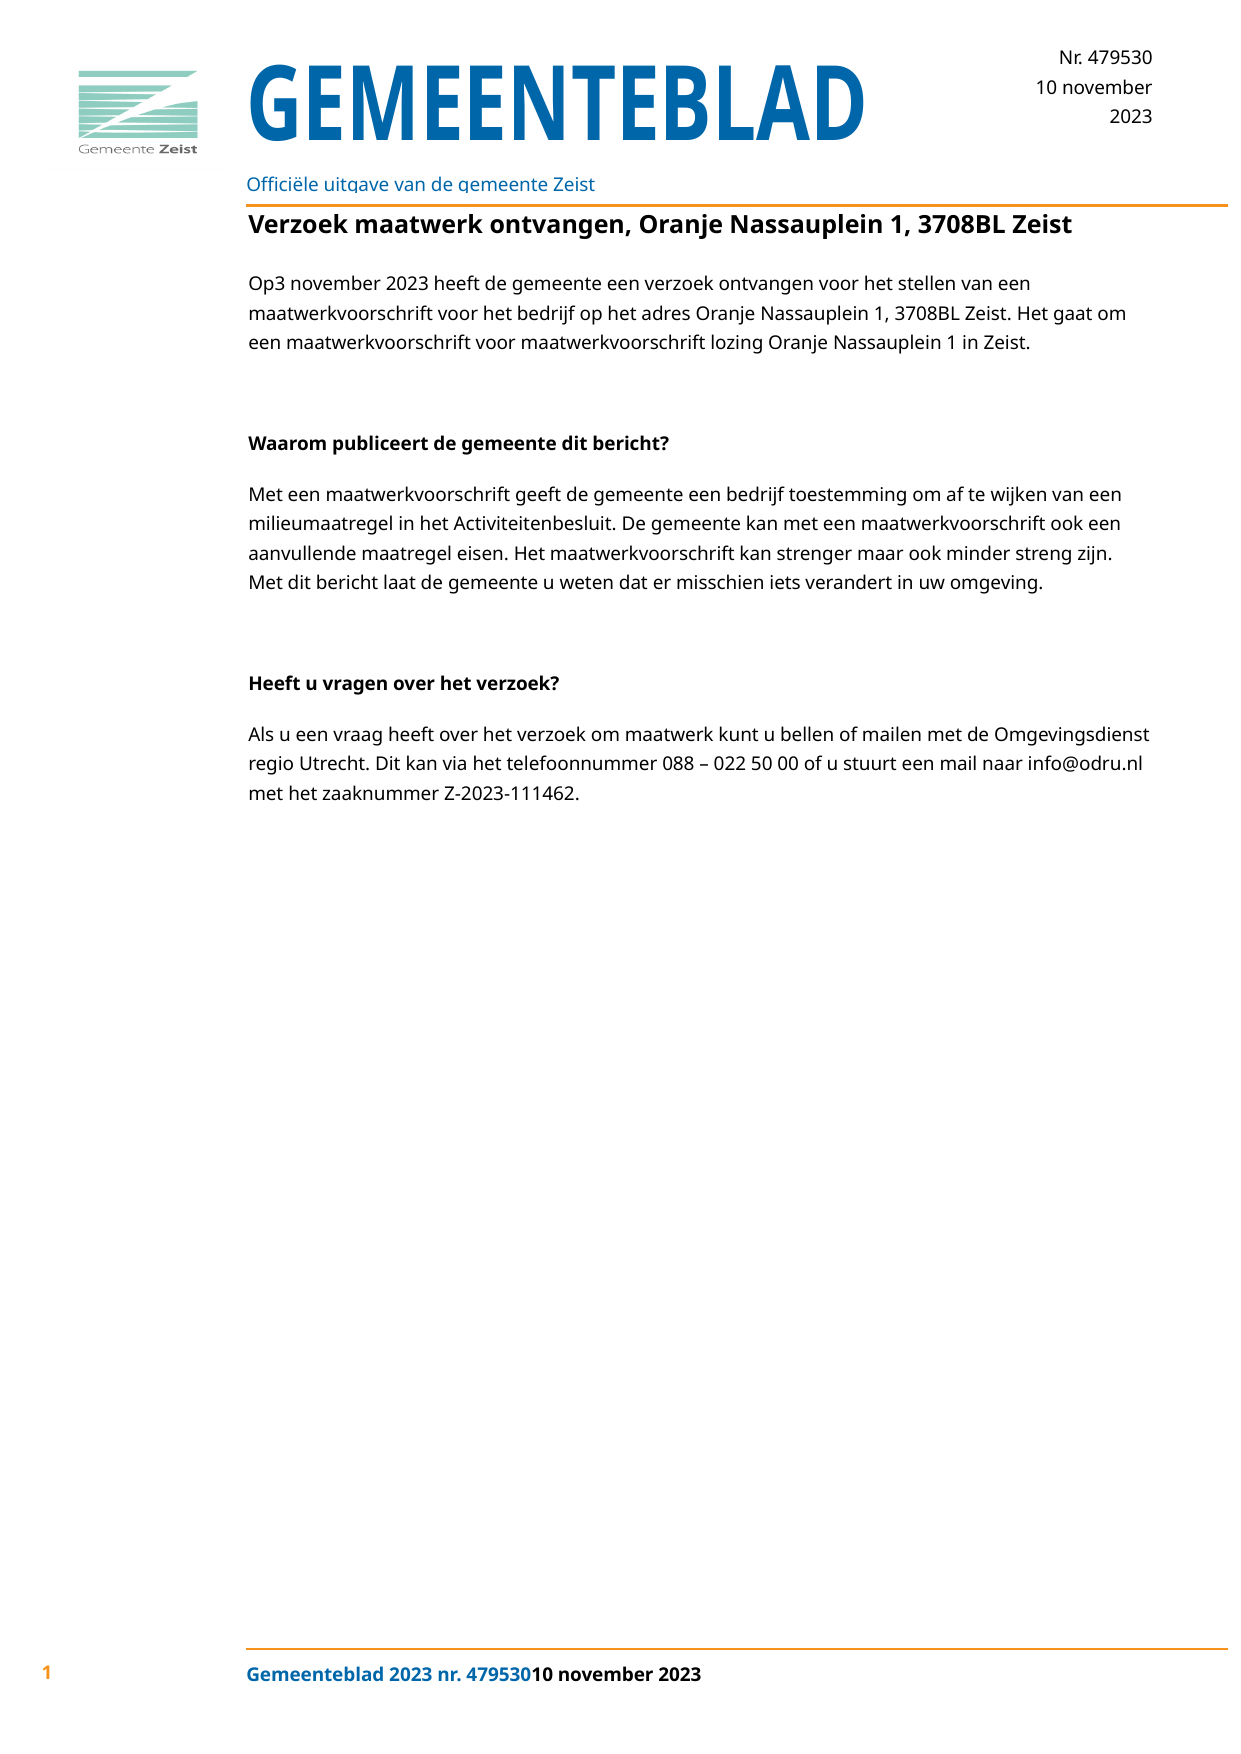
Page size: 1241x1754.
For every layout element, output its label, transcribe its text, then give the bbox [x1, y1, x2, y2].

text Op3 november 2023 heeft de gemeente een verzoek ontvangen voor het stellen van een maatwerkvoorschrift voor het bedrijf op het adres Oranje Nassauplein 1, 3708BL Zeist. Het gaat om een maatwerkvoorschrift voor maatwerkvoorschrift lozing Oranje Nassauplein 1 in Zeist. [248, 270, 1152, 355]
text Heeft u vragen over het verzoek? [248, 670, 1152, 696]
text Als u een vraag heeft over het verzoek om maatwerk kunt u bellen of mailen met de Omgevingsdienst regio Utrecht. Dit kan via het telefoonnummer 088 – 022 50 00 of u stuurt een mail naar info@odru.nl met het zaaknummer Z-2023-111462. [248, 721, 1152, 806]
text Waarom publiceert de gemeente dit bericht? [248, 430, 1152, 456]
text Verzoek maatwerk ontvangen, Oranje Nassauplein 1, 3708BL Zeist [248, 207, 1152, 241]
picture [41, 47, 231, 172]
text Met een maatwerkvoorschrift geeft de gemeente een bedrijf toestemming om af te wijken van een milieumaatregel in het Activiteitenbesluit. De gemeente kan met een maatwerkvoorschrift ook een aanvullende maatregel eisen. Het maatwerkvoorschrift kan strenger maar ook minder streng zijn. Met dit bericht laat de gemeente u weten dat er misschien iets verandert in uw omgeving. [248, 481, 1152, 595]
